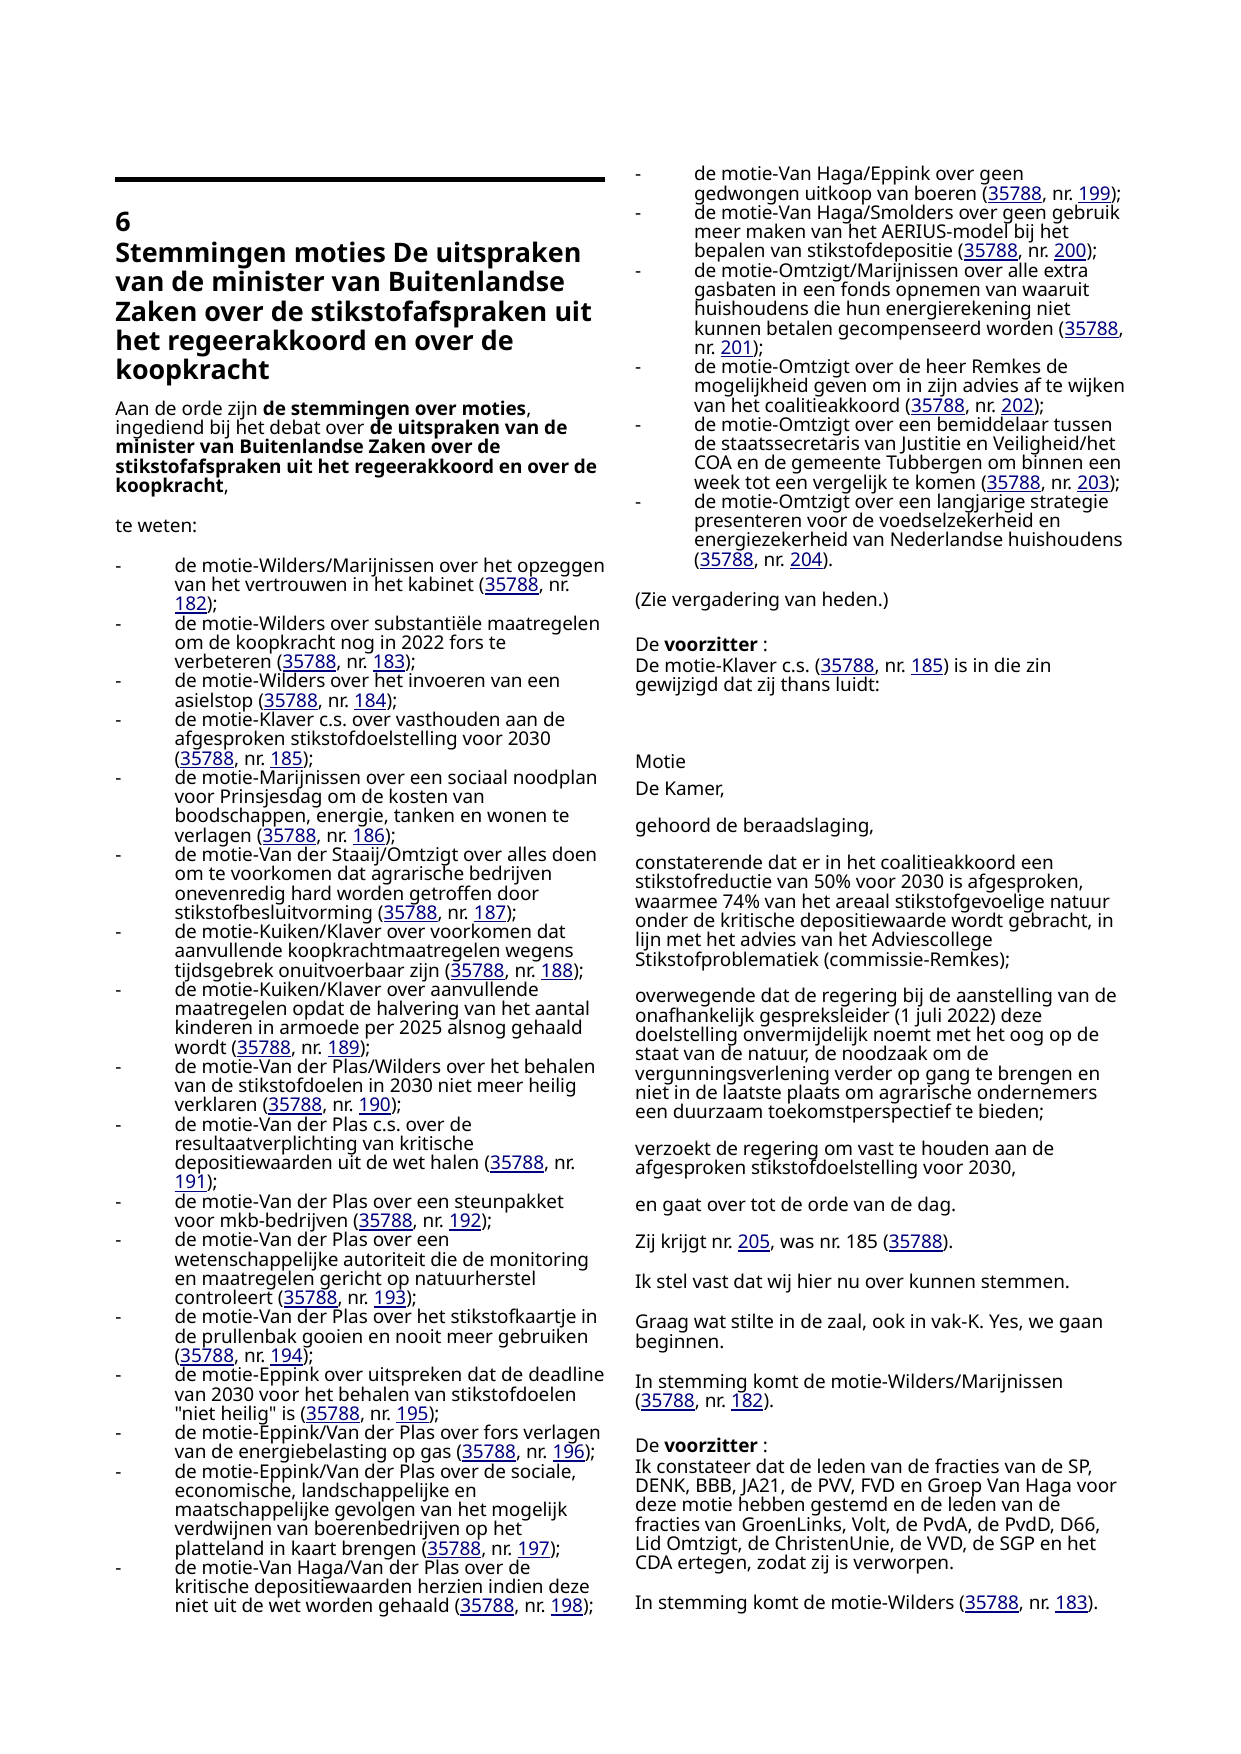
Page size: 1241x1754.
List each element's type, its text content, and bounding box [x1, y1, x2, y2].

list de motie-Van der Staaij/Omtzigt over alles doen om te voorkomen dat agrarische bedrijven onevenredig hard worden getroffen door stikstofbesluitvorming (35788, nr. 187); [115, 846, 605, 923]
list de motie-Van der Plas/Wilders over het behalen van de stikstofdoelen in 2030 niet meer heilig verklaren (35788, nr. 190); [115, 1058, 605, 1116]
list de motie-Van der Plas over een steunpakket voor mkb-bedrijven (35788, nr. 192); [115, 1193, 605, 1231]
list de motie-Eppink/Van der Plas over de sociale, economische, landschappelijke en maatschappelijke gevolgen van het mogelijk verdwijnen van boerenbedrijven op het platteland in kaart brengen (35788, nr. 197); [115, 1463, 605, 1559]
list de motie-Omtzigt over de heer Remkes de mogelijkheid geven om in zijn advies af te wijken van het coalitieakkoord (35788, nr. 202); [635, 358, 1125, 416]
list de motie-Eppink/Van der Plas over fors verlagen van de energiebelasting op gas (35788, nr. 196); [115, 1424, 605, 1463]
list de motie-Omtzigt over een bemiddelaar tussen de staatssecretaris van Justitie en Veiligheid/het COA en de gemeente Tubbergen om binnen een week tot een vergelijk te komen (35788, nr. 203); [635, 416, 1125, 493]
text verzoekt de regering om vast te houden aan de afgesproken stikstofdoelstelling voor 2030, [635, 1140, 1125, 1179]
text en gaat over tot de orde van de dag. [635, 1196, 1125, 1216]
list de motie-Omtzigt/Marijnissen over alle extra gasbaten in een fonds opnemen van waaruit huishoudens die hun energierekening niet kunnen betalen gecompenseerd worden (35788, nr. 201); [635, 262, 1125, 358]
text (Zie vergadering van heden.) [635, 591, 1125, 610]
list de motie-Van der Plas over het stikstofkaartje in de prullenbak gooien en nooit meer gebruiken (35788, nr. 194); [115, 1308, 605, 1366]
text In stemming komt de motie-Wilders (35788, nr. 183). [635, 1594, 1125, 1614]
list de motie-Eppink over uitspreken dat de deadline van 2030 voor het behalen van stikstofdoelen "niet heilig" is (35788, nr. 195); [115, 1366, 605, 1424]
text De motie-Klaver c.s. (35788, nr. 185) is in die zin gewijzigd dat zij thans luidt: [635, 657, 1125, 695]
list de motie-Van Haga/Van der Plas over de kritische depositiewaarden herzien indien deze niet uit de wet worden gehaald (35788, nr. 198); [115, 1559, 605, 1617]
text De Kamer, [635, 780, 1125, 799]
list de motie-Wilders over substantiële maatregelen om de koopkracht nog in 2022 fors te verbeteren (35788, nr. 183); [115, 615, 605, 672]
list de motie-Van Haga/Smolders over geen gebruik meer maken van het AERIUS-model bij het bepalen van stikstofdepositie (35788, nr. 200); [635, 204, 1125, 262]
list de motie-Omtzigt over een langjarige strategie presenteren voor de voedselzekerheid en energiezekerheid van Nederlandse huishoudens (35788, nr. 204). [635, 493, 1125, 570]
text Graag wat stilte in de zaal, ook in vak-K. Yes, we gaan beginnen. [635, 1313, 1125, 1352]
text 6 [115, 203, 605, 239]
list de motie-Van Haga/Eppink over geen gedwongen uitkoop van boeren (35788, nr. 199); [635, 165, 1125, 204]
text Aan de orde zijn de stemmingen over moties, ingediend bij het debat over de uitspraken van de minister van Buitenlandse Zaken over de stikstofafspraken uit het regeerakkoord en over de koopkracht, [115, 400, 605, 496]
text Motie [635, 748, 1125, 774]
list de motie-Wilders/Marijnissen over het opzeggen van het vertrouwen in het kabinet (35788, nr. 182); [115, 557, 605, 615]
list de motie-Marijnissen over een sociaal noodplan voor Prinsjesdag om de kosten van boodschappen, energie, tanken en wonen te verlagen (35788, nr. 186); [115, 769, 605, 846]
text De voorzitter : [635, 631, 1125, 657]
text te weten: [115, 517, 605, 536]
text overwegende dat de regering bij de aanstelling van de onafhankelijk gespreksleider (1 juli 2022) deze doelstelling onvermijdelijk noemt met het oog op de staat van de natuur, de noodzaak om de vergunningsverlening verder op gang te brengen en niet in de laatste plaats om agrarische ondernemers een duurzaam toekomstperspectief te bieden; [635, 987, 1125, 1122]
list de motie-Van der Plas over een wetenschappelijke autoriteit die de monitoring en maatregelen gericht op natuurherstel controleert (35788, nr. 193); [115, 1231, 605, 1308]
text In stemming komt de motie-Wilders/Marijnissen (35788, nr. 182). [635, 1373, 1125, 1411]
text De voorzitter : [635, 1432, 1125, 1458]
list de motie-Van der Plas c.s. over de resultaatverplichting van kritische depositiewaarden uit de wet halen (35788, nr. 191); [115, 1116, 605, 1193]
text Zij krijgt nr. 205, was nr. 185 (35788). [635, 1233, 1125, 1253]
text Ik constateer dat de leden van de fracties van de SP, DENK, BBB, JA21, de PVV, FVD en Groep Van Haga voor deze motie hebben gestemd en de leden van de fracties van GroenLinks, Volt, de PvdA, de PvdD, D66, Lid Omtzigt, de ChristenUnie, de VVD, de SGP en het CDA ertegen, zodat zij is verworpen. [635, 1458, 1125, 1573]
text Ik stel vast dat wij hier nu over kunnen stemmen. [635, 1273, 1125, 1293]
list de motie-Klaver c.s. over vasthouden aan de afgesproken stikstofdoelstelling voor 2030 (35788, nr. 185); [115, 711, 605, 769]
list de motie-Kuiken/Klaver over aanvullende maatregelen opdat de halvering van het aantal kinderen in armoede per 2025 alsnog gehaald wordt (35788, nr. 189); [115, 981, 605, 1058]
list de motie-Wilders over het invoeren van een asielstop (35788, nr. 184); [115, 672, 605, 711]
text Stemmingen moties De uitspraken van de minister van Buitenlandse Zaken over de stikstofafspraken uit het regeerakkoord en over de koopkracht [115, 239, 605, 400]
list de motie-Kuiken/Klaver over voorkomen dat aanvullende koopkrachtmaatregelen wegens tijdsgebrek onuitvoerbaar zijn (35788, nr. 188); [115, 923, 605, 981]
text constaterende dat er in het coalitieakkoord een stikstofreductie van 50% voor 2030 is afgesproken, waarmee 74% van het areaal stikstofgevoelige natuur onder de kritische depositiewaarde wordt gebracht, in lijn met het advies van het Adviescollege Stikstofproblematiek (commissie-Remkes); [635, 854, 1125, 970]
text gehoord de beraadslaging, [635, 817, 1125, 836]
